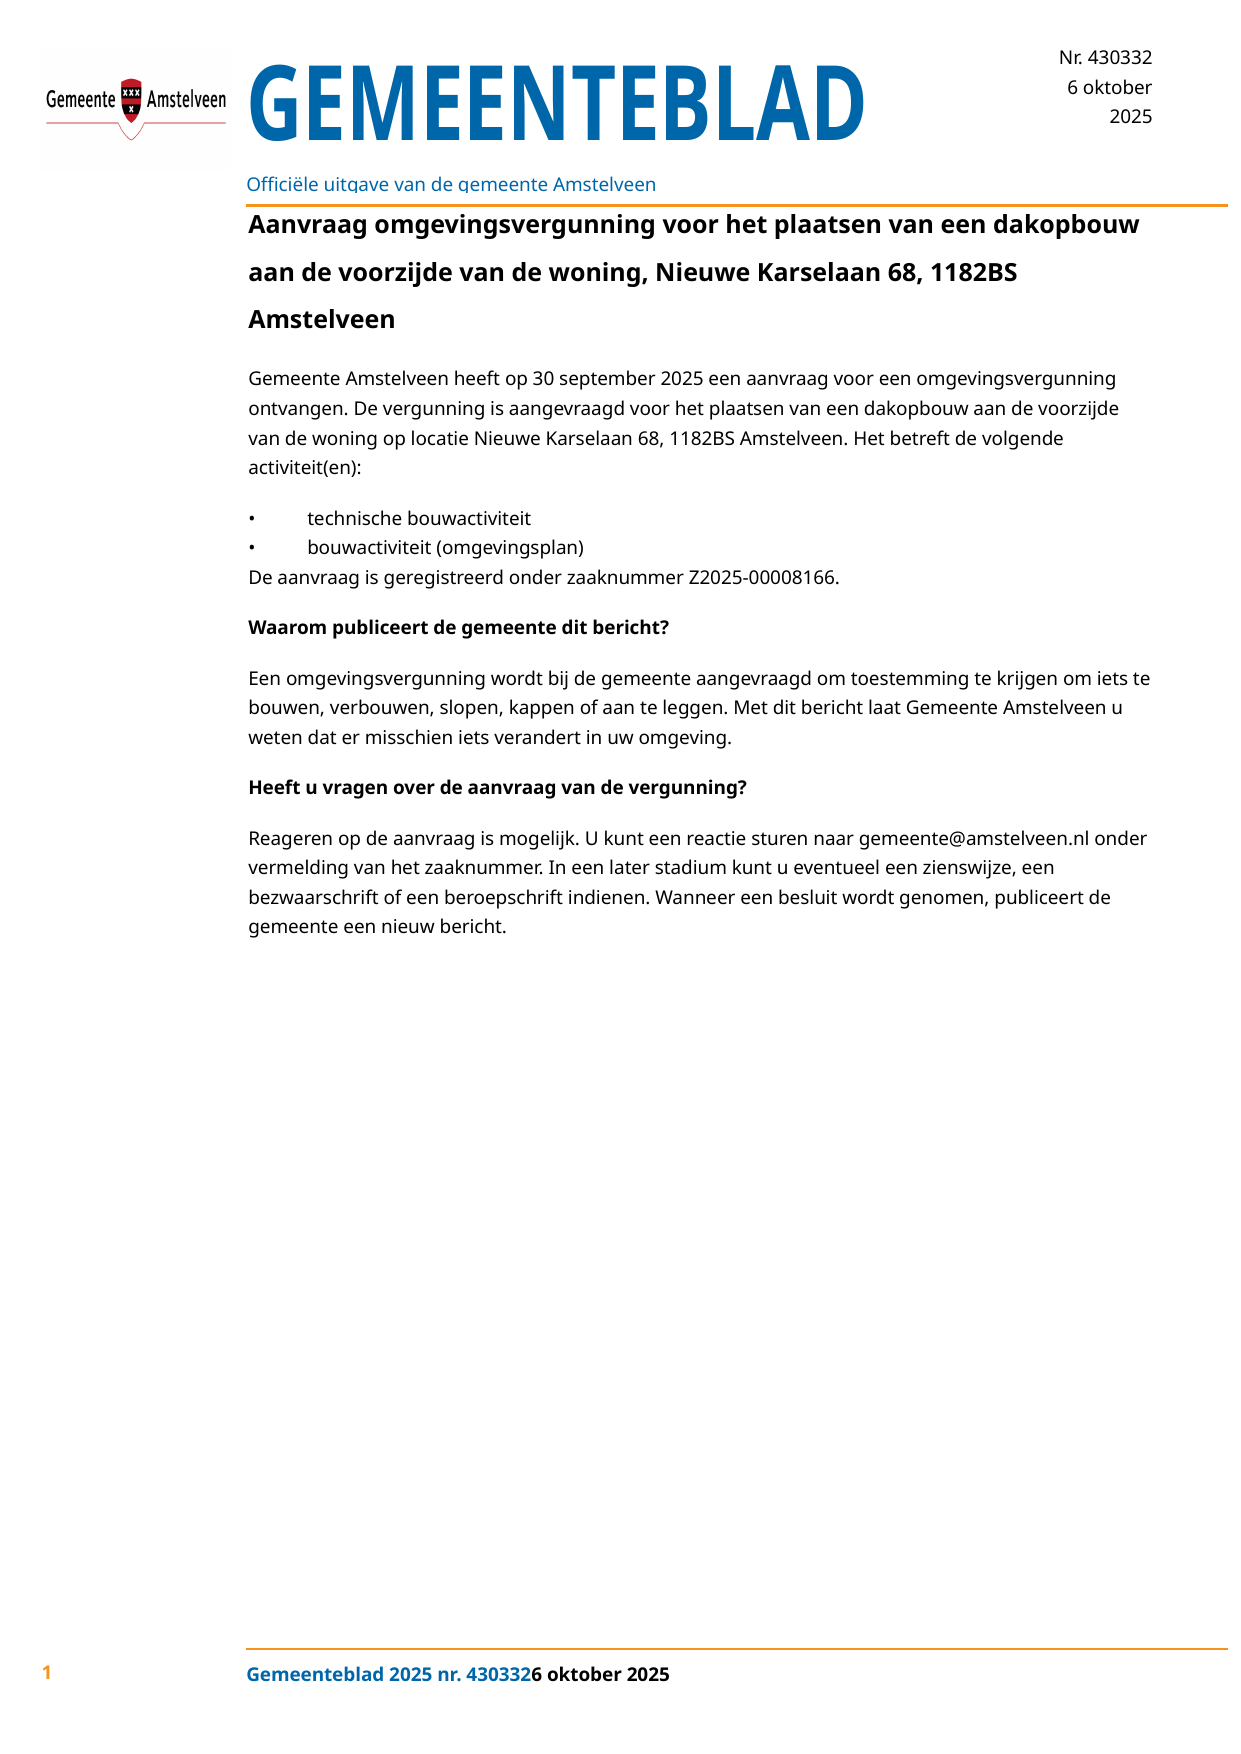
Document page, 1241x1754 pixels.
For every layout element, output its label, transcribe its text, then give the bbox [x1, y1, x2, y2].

text De aanvraag is geregistreerd onder zaaknummer Z2025-00008166. [248, 564, 1152, 589]
picture [41, 47, 231, 172]
text Heeft u vragen over de aanvraag van de vergunning? [248, 774, 1152, 800]
text Gemeente Amstelveen heeft op 30 september 2025 een aanvraag voor een omgevingsvergunning ontvangen. De vergunning is aangevraagd voor het plaatsen van een dakopbouw aan de voorzijde van de woning op locatie Nieuwe Karselaan 68, 1182BS Amstelveen. Het betreft de volgende activiteit(en): [248, 366, 1152, 480]
text Een omgevingsvergunning wordt bij de gemeente aangevraagd om toestemming te krijgen om iets te bouwen, verbouwen, slopen, kappen of aan te leggen. Met dit bericht laat Gemeente Amstelveen u weten dat er misschien iets verandert in uw omgeving. [248, 665, 1152, 749]
text Reageren op de aanvraag is mogelijk. U kunt een reactie sturen naar gemeente@amstelveen.nl onder vermelding van het zaaknummer. In een later stadium kunt u eventueel een zienswijze, een bezwaarschrift of een beroepschrift indienen. Wanneer een besluit wordt genomen, publiceert de gemeente een nieuw bericht. [248, 825, 1152, 939]
list technische bouwactiviteit [248, 505, 1152, 530]
text Aanvraag omgevingsvergunning voor het plaatsen van een dakopbouw aan de voorzijde van de woning, Nieuwe Karselaan 68, 1182BS Amstelveen [248, 207, 1152, 336]
text Waarom publiceert de gemeente dit bericht? [248, 614, 1152, 640]
list bouwactiviteit (omgevingsplan) [248, 534, 1152, 560]
